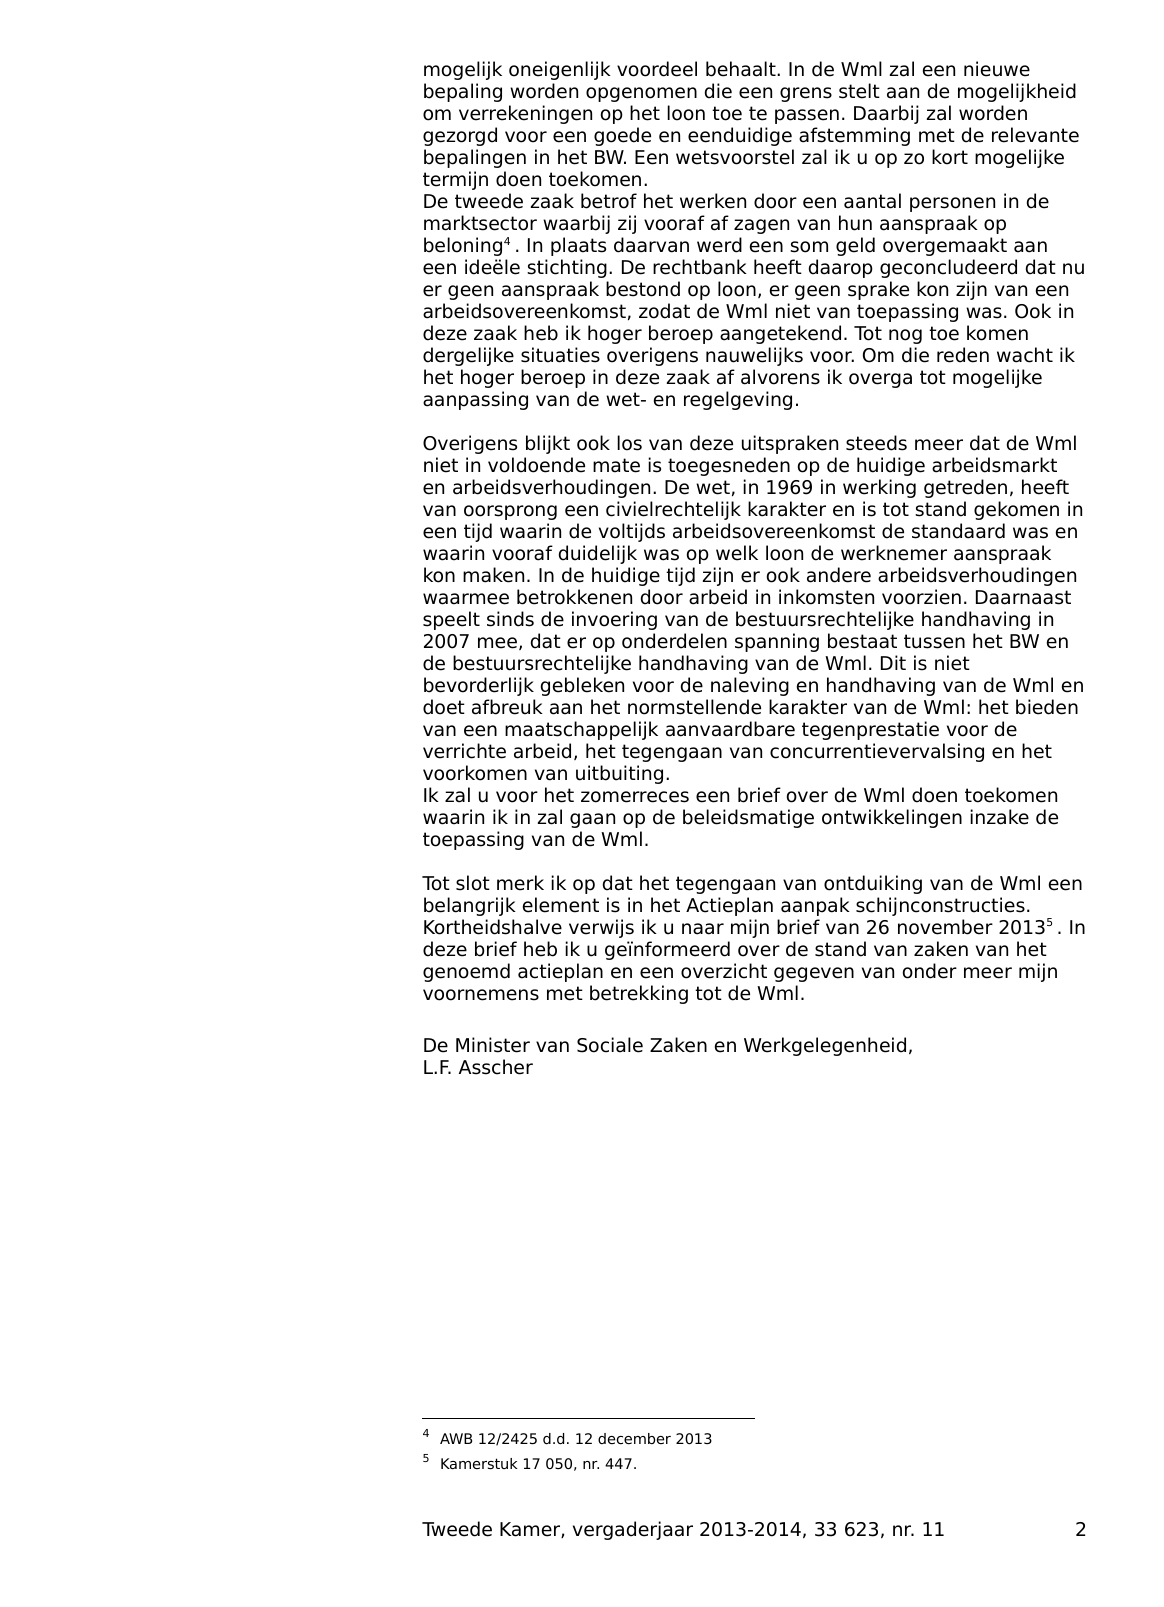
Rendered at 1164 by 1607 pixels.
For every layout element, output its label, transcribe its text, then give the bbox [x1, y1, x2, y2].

text De Minister van Sociale Zaken en Werkgelegenheid, L.F. Asscher [422, 1034, 1087, 1078]
text mogelijk oneigenlijk voordeel behaalt. In de Wml zal een nieuwe bepaling worden opgenomen die een grens stelt aan de mogelijkheid om verrekeningen op het loon toe te passen. Daarbij zal worden gezorgd voor een goede en eenduidige afstemming met de relevante bepalingen in het BW. Een wetsvoorstel zal ik u op zo kort mogelijke termijn doen toekomen. [422, 59, 1087, 191]
text Kamerstuk 17 050, nr. 447. [422, 1452, 1087, 1474]
text AWB 12/2425 d.d. 12 december 2013 [422, 1427, 1087, 1449]
text Tot slot merk ik op dat het tegengaan van ontduiking van de Wml een belangrijk element is in het Actieplan aanpak schijnconstructies. Kortheidshalve verwijs ik u naar mijn brief van 26 november 2013. In deze brief heb ik u geïnformeerd over de stand van zaken van het genoemd actieplan en een overzicht gegeven van onder meer mijn voornemens met betrekking tot de Wml. [422, 873, 1087, 1004]
text Overigens blijkt ook los van deze uitspraken steeds meer dat de Wml niet in voldoende mate is toegesneden op de huidige arbeidsmarkt en arbeidsverhoudingen. De wet, in 1969 in werking getreden, heeft van oorsprong een civielrechtelijk karakter en is tot stand gekomen in een tijd waarin de voltijds arbeidsovereenkomst de standaard was en waarin vooraf duidelijk was op welk loon de werknemer aanspraak kon maken. In de huidige tijd zijn er ook andere arbeidsverhoudingen waarmee betrokkenen door arbeid in inkomsten voorzien. Daarnaast speelt sinds de invoering van de bestuursrechtelijke handhaving in 2007 mee, dat er op onderdelen spanning bestaat tussen het BW en de bestuursrechtelijke handhaving van de Wml. Dit is niet bevorderlijk gebleken voor de naleving en handhaving van de Wml en doet afbreuk aan het normstellende karakter van de Wml: het bieden van een maatschappelijk aanvaardbare tegenprestatie voor de verrichte arbeid, het tegengaan van concurrentievervalsing en het voorkomen van uitbuiting. [422, 433, 1087, 784]
text De tweede zaak betrof het werken door een aantal personen in de marktsector waarbij zij vooraf af zagen van hun aanspraak op beloning. In plaats daarvan werd een som geld overgemaakt aan een ideële stichting. De rechtbank heeft daarop geconcludeerd dat nu er geen aanspraak bestond op loon, er geen sprake kon zijn van een arbeidsovereenkomst, zodat de Wml niet van toepassing was. Ook in deze zaak heb ik hoger beroep aangetekend. Tot nog toe komen dergelijke situaties overigens nauwelijks voor. Om die reden wacht ik het hoger beroep in deze zaak af alvorens ik overga tot mogelijke aanpassing van de wet- en regelgeving. [422, 191, 1087, 411]
text Ik zal u voor het zomerreces een brief over de Wml doen toekomen waarin ik in zal gaan op de beleidsmatige ontwikkelingen inzake de toepassing van de Wml. [422, 784, 1087, 851]
